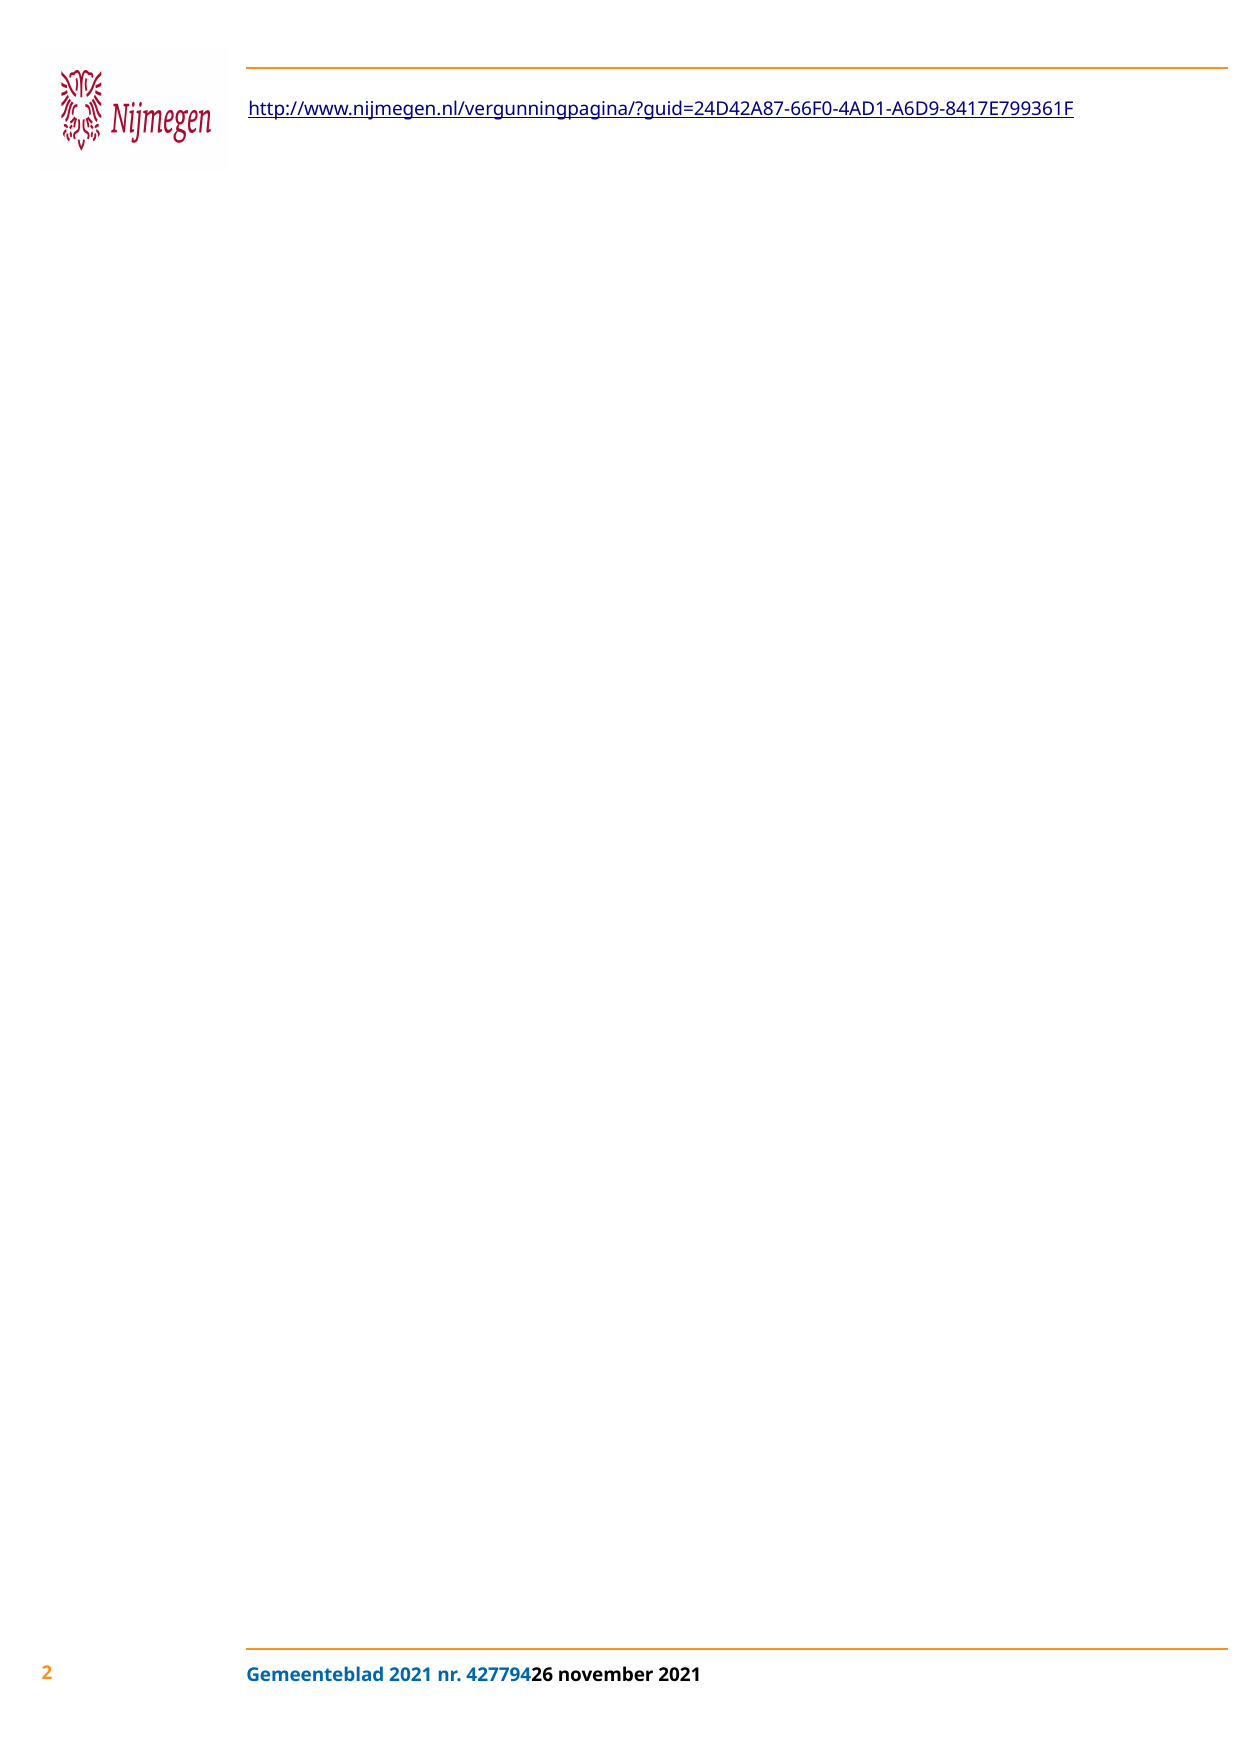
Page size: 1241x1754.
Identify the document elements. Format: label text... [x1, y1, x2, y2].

text http://www.nijmegen.nl/vergunningpagina/?guid=24D42A87-66F0-4AD1-A6D9-8417E799361F [248, 95, 1152, 121]
picture [41, 47, 231, 172]
